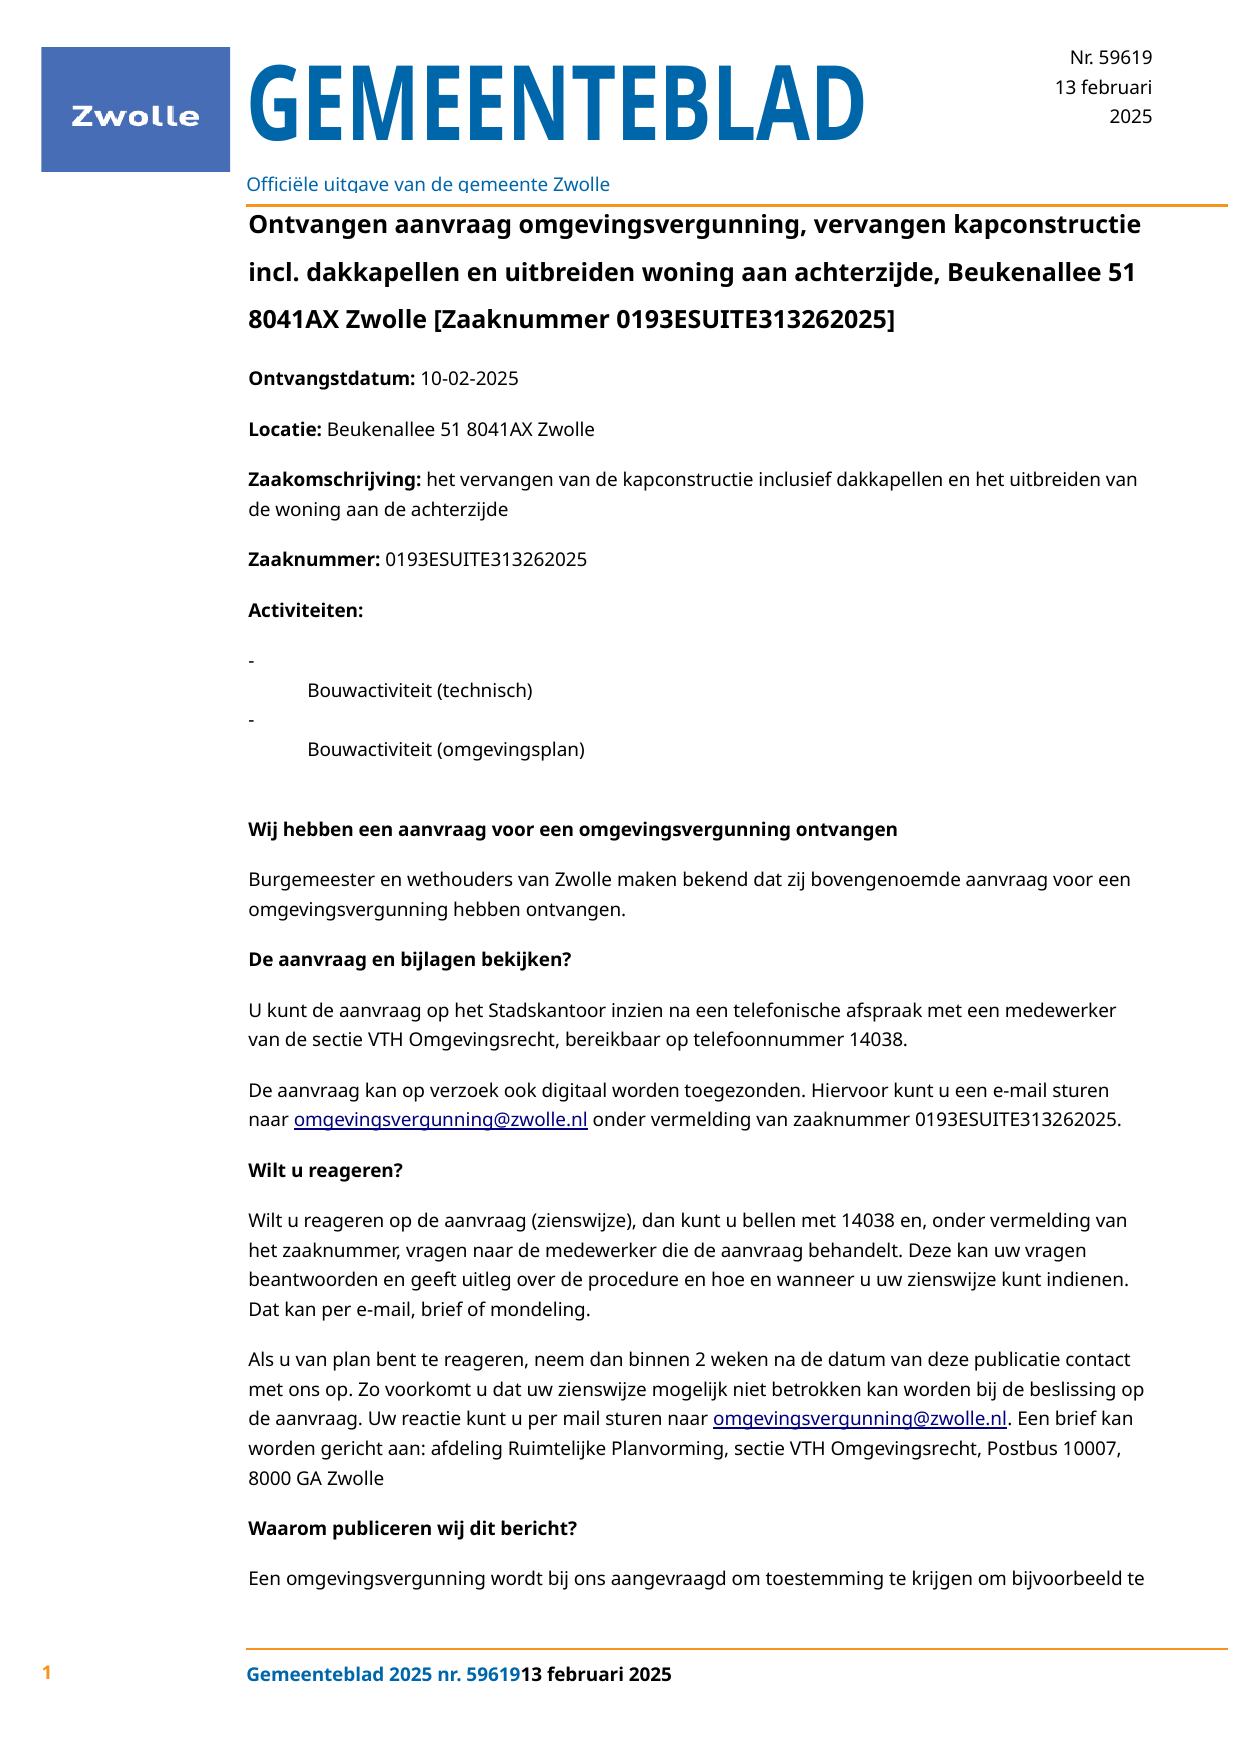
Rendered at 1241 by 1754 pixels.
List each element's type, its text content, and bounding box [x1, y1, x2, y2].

text Zaaknummer: 0193ESUITE313262025 [248, 546, 1152, 572]
text Ontvangen aanvraag omgevingsvergunning, vervangen kapconstructie incl. dakkapellen en uitbreiden woning aan achterzijde, Beukenallee 51 8041AX Zwolle [Zaaknummer 0193ESUITE313262025] [248, 207, 1152, 336]
text Burgemeester en wethouders van Zwolle maken bekend dat zij bovengenoemde aanvraag voor een omgevingsvergunning hebben ontvangen. [248, 866, 1152, 922]
picture [41, 47, 231, 172]
text U kunt de aanvraag op het Stadskantoor inzien na een telefonische afspraak met een medewerker van de sectie VTH Omgevingsrecht, bereikbaar op telefoonnummer 14038. [248, 997, 1152, 1052]
text Een omgevingsvergunning wordt bij ons aangevraagd om toestemming te krijgen om bijvoorbeeld te [248, 1566, 1152, 1591]
text Als u van plan bent te reageren, neem dan binnen 2 weken na de datum van deze publicatie contact met ons op. Zo voorkomt u dat uw zienswijze mogelijk niet betrokken kan worden bij de beslissing op de aanvraag. Uw reactie kunt u per mail sturen naar omgevingsvergunning@zwolle.nl. Een brief kan worden gericht aan: afdeling Ruimtelijke Planvorming, sectie VTH Omgevingsrecht, Postbus 10007, 8000 GA Zwolle [248, 1346, 1152, 1490]
text Zaakomschrijving: het vervangen van de kapconstructie inclusief dakkapellen en het uitbreiden van de woning aan de achterzijde [248, 466, 1152, 522]
text Wilt u reageren? [248, 1157, 1152, 1182]
text Wij hebben een aanvraag voor een omgevingsvergunning ontvangen [248, 816, 1152, 842]
text Wilt u reageren op de aanvraag (zienswijze), dan kunt u bellen met 14038 en, onder vermelding van het zaaknummer, vragen naar de medewerker die de aanvraag behandelt. Deze kan uw vragen beantwoorden en geeft uitleg over de procedure en hoe en wanneer u uw zienswijze kunt indienen. Dat kan per e-mail, brief of mondeling. [248, 1207, 1152, 1322]
text Waarom publiceren wij dit bericht? [248, 1515, 1152, 1541]
list Bouwactiviteit (technisch) [248, 677, 1152, 702]
text De aanvraag kan op verzoek ook digitaal worden toegezonden. Hiervoor kunt u een e-mail sturen naar omgevingsvergunning@zwolle.nl onder vermelding van zaaknummer 0193ESUITE313262025. [248, 1077, 1152, 1132]
text Locatie: Beukenallee 51 8041AX Zwolle [248, 416, 1152, 442]
text Activiteiten: [248, 597, 1152, 622]
text Ontvangstdatum: 10-02-2025 [248, 366, 1152, 391]
list Bouwactiviteit (omgevingsplan) [248, 736, 1152, 762]
text De aanvraag en bijlagen bekijken? [248, 946, 1152, 972]
